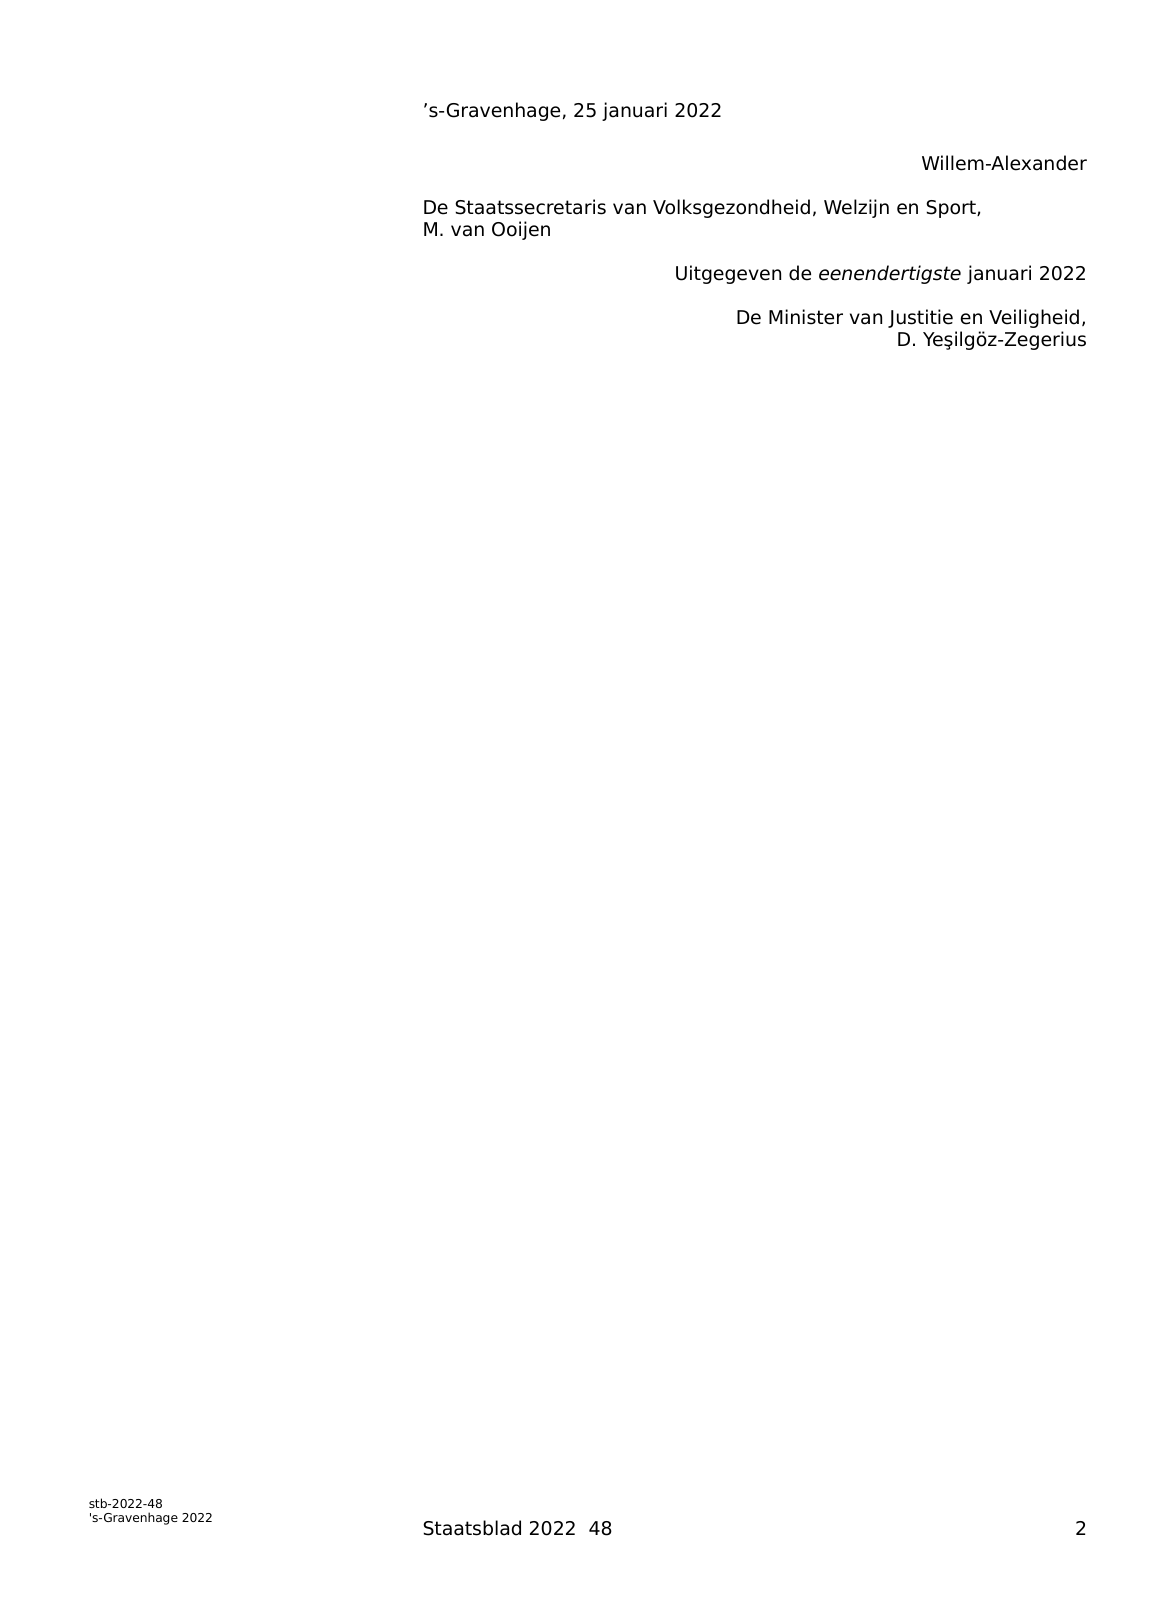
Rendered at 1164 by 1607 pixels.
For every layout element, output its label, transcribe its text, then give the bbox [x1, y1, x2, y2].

text stb-2022-48 [88, 1497, 323, 1511]
text ’s-Gravenhage, 25 januari 2022 [422, 100, 1087, 122]
text De Minister van Justitie en Veiligheid, D. Yeşilgöz-Zegerius [422, 307, 1087, 351]
text Willem-Alexander [422, 152, 1087, 174]
text 's-Gravenhage 2022 [88, 1511, 323, 1525]
text De Staatssecretaris van Volksgezondheid, Welzijn en Sport, M. van Ooijen [422, 197, 1087, 241]
text Uitgegeven de eenendertigste januari 2022 [422, 263, 1087, 285]
